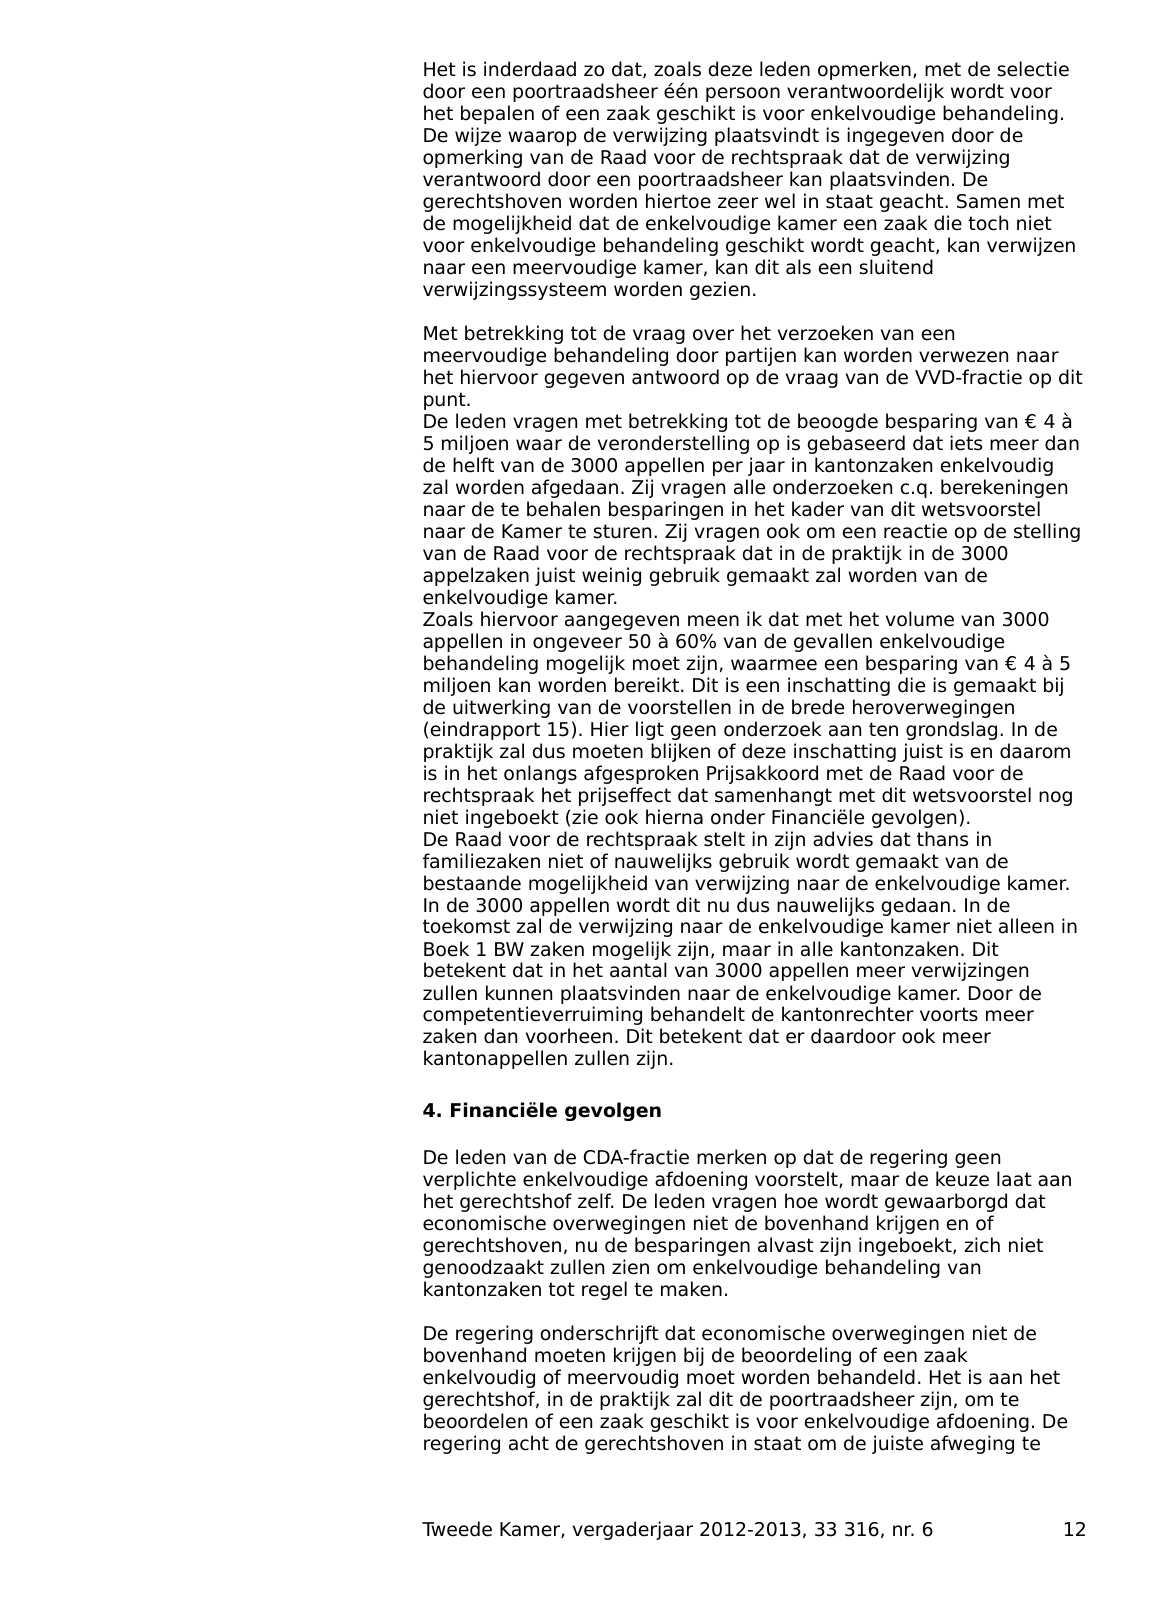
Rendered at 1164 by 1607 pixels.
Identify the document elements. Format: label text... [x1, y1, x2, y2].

text De leden vragen met betrekking tot de beoogde besparing van € 4 à 5 miljoen waar de veronderstelling op is gebaseerd dat iets meer dan de helft van de 3000 appellen per jaar in kantonzaken enkelvoudig zal worden afgedaan. Zij vragen alle onderzoeken c.q. berekeningen naar de te behalen besparingen in het kader van dit wetsvoorstel naar de Kamer te sturen. Zij vragen ook om een reactie op de stelling van de Raad voor de rechtspraak dat in de praktijk in de 3000 appelzaken juist weinig gebruik gemaakt zal worden van de enkelvoudige kamer. [422, 411, 1087, 609]
subtitle 4. Financiële gevolgen [422, 1100, 1087, 1122]
text Met betrekking tot de vraag over het verzoeken van een meervoudige behandeling door partijen kan worden verwezen naar het hiervoor gegeven antwoord op de vraag van de VVD-fractie op dit punt. [422, 323, 1087, 411]
text De Raad voor de rechtspraak stelt in zijn advies dat thans in familiezaken niet of nauwelijks gebruik wordt gemaakt van de bestaande mogelijkheid van verwijzing naar de enkelvoudige kamer. In de 3000 appellen wordt dit nu dus nauwelijks gedaan. In de toekomst zal de verwijzing naar de enkelvoudige kamer niet alleen in Boek 1 BW zaken mogelijk zijn, maar in alle kantonzaken. Dit betekent dat in het aantal van 3000 appellen meer verwijzingen zullen kunnen plaatsvinden naar de enkelvoudige kamer. Door de competentieverruiming behandelt de kantonrechter voorts meer zaken dan voorheen. Dit betekent dat er daardoor ook meer kantonappellen zullen zijn. [422, 828, 1087, 1070]
text De leden van de CDA-fractie merken op dat de regering geen verplichte enkelvoudige afdoening voorstelt, maar de keuze laat aan het gerechtshof zelf. De leden vragen hoe wordt gewaarborgd dat economische overwegingen niet de bovenhand krijgen en of gerechtshoven, nu de besparingen alvast zijn ingeboekt, zich niet genoodzaakt zullen zien om enkelvoudige behandeling van kantonzaken tot regel te maken. [422, 1147, 1087, 1301]
text De regering onderschrijft dat economische overwegingen niet de bovenhand moeten krijgen bij de beoordeling of een zaak enkelvoudig of meervoudig moet worden behandeld. Het is aan het gerechtshof, in de praktijk zal dit de poortraadsheer zijn, om te beoordelen of een zaak geschikt is voor enkelvoudige afdoening. De regering acht de gerechtshoven in staat om de juiste afweging te [422, 1323, 1087, 1455]
text Zoals hiervoor aangegeven meen ik dat met het volume van 3000 appellen in ongeveer 50 à 60% van de gevallen enkelvoudige behandeling mogelijk moet zijn, waarmee een besparing van € 4 à 5 miljoen kan worden bereikt. Dit is een inschatting die is gemaakt bij de uitwerking van de voorstellen in de brede heroverwegingen (eindrapport 15). Hier ligt geen onderzoek aan ten grondslag. In de praktijk zal dus moeten blijken of deze inschatting juist is en daarom is in het onlangs afgesproken Prijsakkoord met de Raad voor de rechtspraak het prijseffect dat samenhangt met dit wetsvoorstel nog niet ingeboekt (zie ook hierna onder Financiële gevolgen). [422, 609, 1087, 828]
text Het is inderdaad zo dat, zoals deze leden opmerken, met de selectie door een poortraadsheer één persoon verantwoordelijk wordt voor het bepalen of een zaak geschikt is voor enkelvoudige behandeling. De wijze waarop de verwijzing plaatsvindt is ingegeven door de opmerking van de Raad voor de rechtspraak dat de verwijzing verantwoord door een poortraadsheer kan plaatsvinden. De gerechtshoven worden hiertoe zeer wel in staat geacht. Samen met de mogelijkheid dat de enkelvoudige kamer een zaak die toch niet voor enkelvoudige behandeling geschikt wordt geacht, kan verwijzen naar een meervoudige kamer, kan dit als een sluitend verwijzingssysteem worden gezien. [422, 59, 1087, 301]
